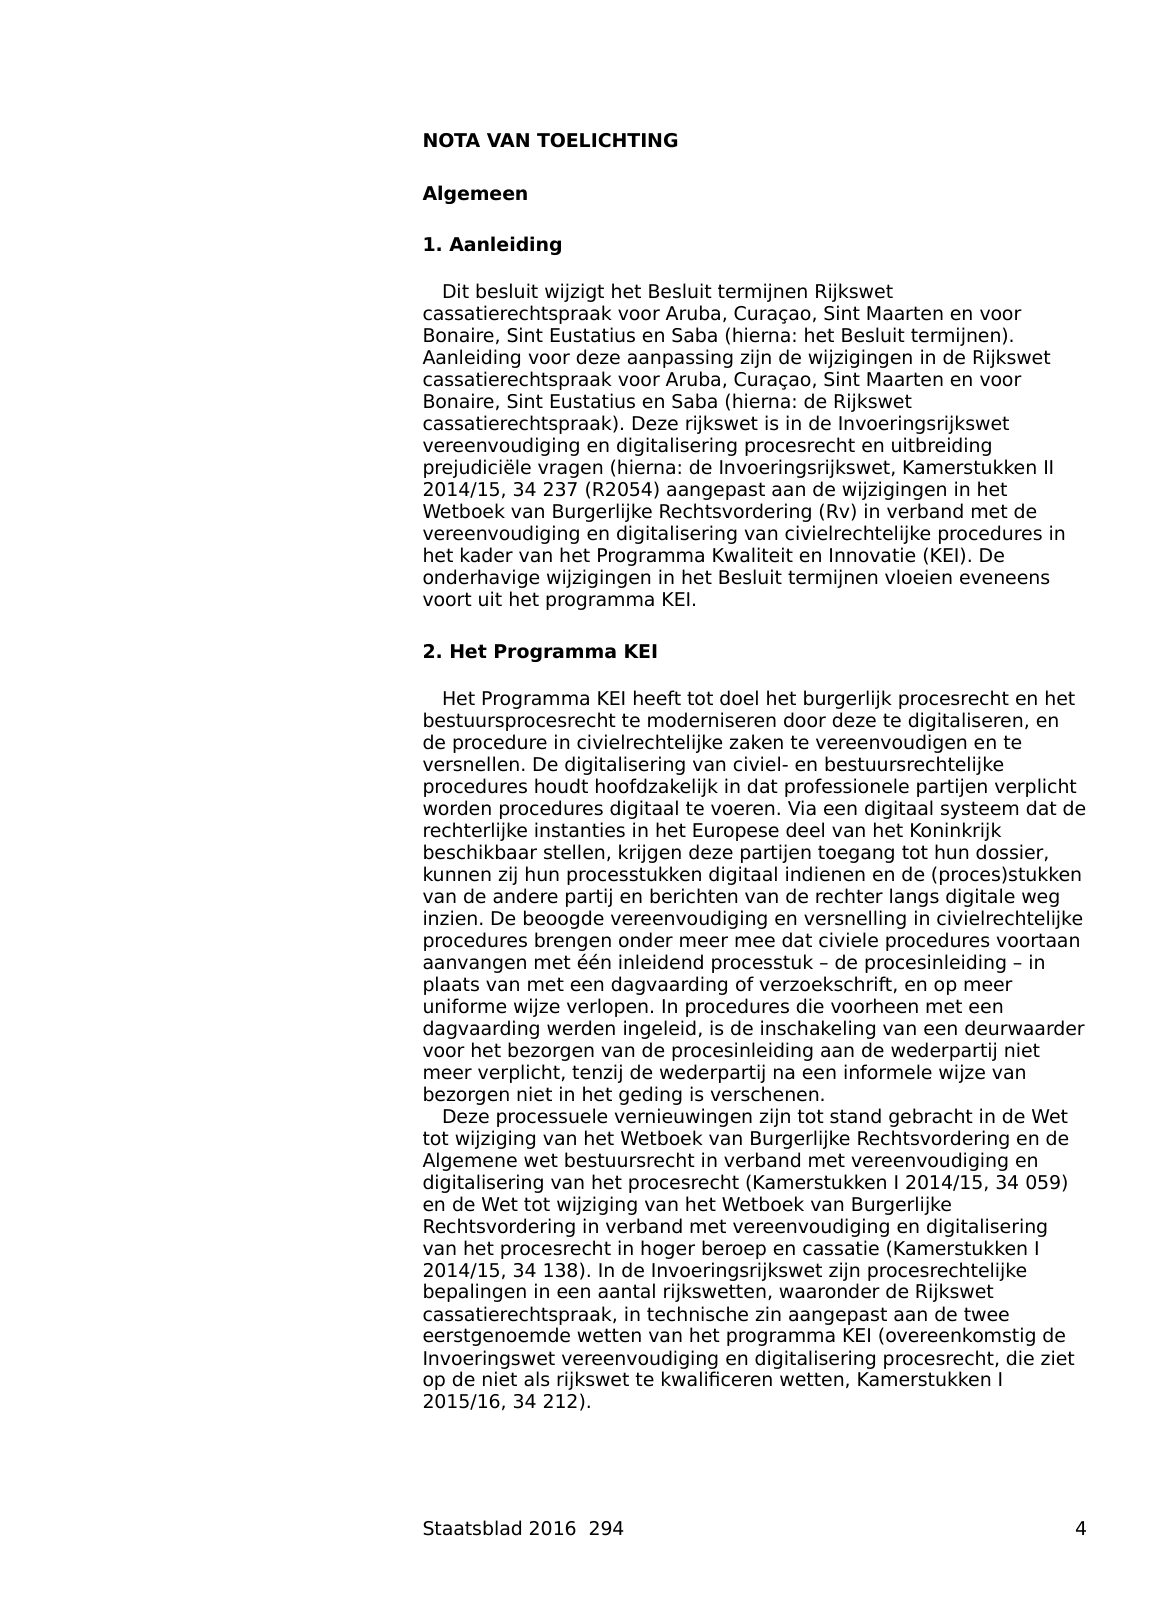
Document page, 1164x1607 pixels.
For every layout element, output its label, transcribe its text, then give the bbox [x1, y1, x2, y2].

text Deze processuele vernieuwingen zijn tot stand gebracht in de Wet tot wijziging van het Wetboek van Burgerlijke Rechtsvordering en de Algemene wet bestuursrecht in verband met vereenvoudiging en digitalisering van het procesrecht (Kamerstukken I 2014/15, 34 059) en de Wet tot wijziging van het Wetboek van Burgerlijke Rechtsvordering in verband met vereenvoudiging en digitalisering van het procesrecht in hoger beroep en cassatie (Kamerstukken I 2014/15, 34 138). In de Invoeringsrijkswet zijn procesrechtelijke bepalingen in een aantal rijkswetten, waaronder de Rijkswet cassatierechtspraak, in technische zin aangepast aan de twee eerstgenoemde wetten van het programma KEI (overeenkomstig de Invoeringswet vereenvoudiging en digitalisering procesrecht, die ziet op de niet als rijkswet te kwalificeren wetten, Kamerstukken I 2015/16, 34 212). [422, 1106, 1087, 1413]
subtitle 2. Het Programma KEI [422, 641, 1087, 663]
subtitle 1. Aanleiding [422, 234, 1087, 256]
subtitle NOTA VAN TOELICHTING [422, 130, 1087, 152]
text Het Programma KEI heeft tot doel het burgerlijk procesrecht en het bestuursprocesrecht te moderniseren door deze te digitaliseren, en de procedure in civielrechtelijke zaken te vereenvoudigen en te versnellen. De digitalisering van civiel- en bestuursrechtelijke procedures houdt hoofdzakelijk in dat professionele partijen verplicht worden procedures digitaal te voeren. Via een digitaal systeem dat de rechterlijke instanties in het Europese deel van het Koninkrijk beschikbaar stellen, krijgen deze partijen toegang tot hun dossier, kunnen zij hun processtukken digitaal indienen en de (proces)stukken van de andere partij en berichten van de rechter langs digitale weg inzien. De beoogde vereenvoudiging en versnelling in civielrechtelijke procedures brengen onder meer mee dat civiele procedures voortaan aanvangen met één inleidend processtuk – de procesinleiding – in plaats van met een dagvaarding of verzoekschrift, en op meer uniforme wijze verlopen. In procedures die voorheen met een dagvaarding werden ingeleid, is de inschakeling van een deurwaarder voor het bezorgen van de procesinleiding aan de wederpartij niet meer verplicht, tenzij de wederpartij na een informele wijze van bezorgen niet in het geding is verschenen. [422, 688, 1087, 1106]
subtitle Algemeen [422, 182, 1087, 204]
text Dit besluit wijzigt het Besluit termijnen Rijkswet cassatierechtspraak voor Aruba, Curaçao, Sint Maarten en voor Bonaire, Sint Eustatius en Saba (hierna: het Besluit termijnen). Aanleiding voor deze aanpassing zijn de wijzigingen in de Rijkswet cassatierechtspraak voor Aruba, Curaçao, Sint Maarten en voor Bonaire, Sint Eustatius en Saba (hierna: de Rijkswet cassatierechtspraak). Deze rijkswet is in de Invoeringsrijkswet vereenvoudiging en digitalisering procesrecht en uitbreiding prejudiciële vragen (hierna: de Invoeringsrijkswet, Kamerstukken II 2014/15, 34 237 (R2054) aangepast aan de wijzigingen in het Wetboek van Burgerlijke Rechtsvordering (Rv) in verband met de vereenvoudiging en digitalisering van civielrechtelijke procedures in het kader van het Programma Kwaliteit en Innovatie (KEI). De onderhavige wijzigingen in het Besluit termijnen vloeien eveneens voort uit het programma KEI. [422, 281, 1087, 611]
